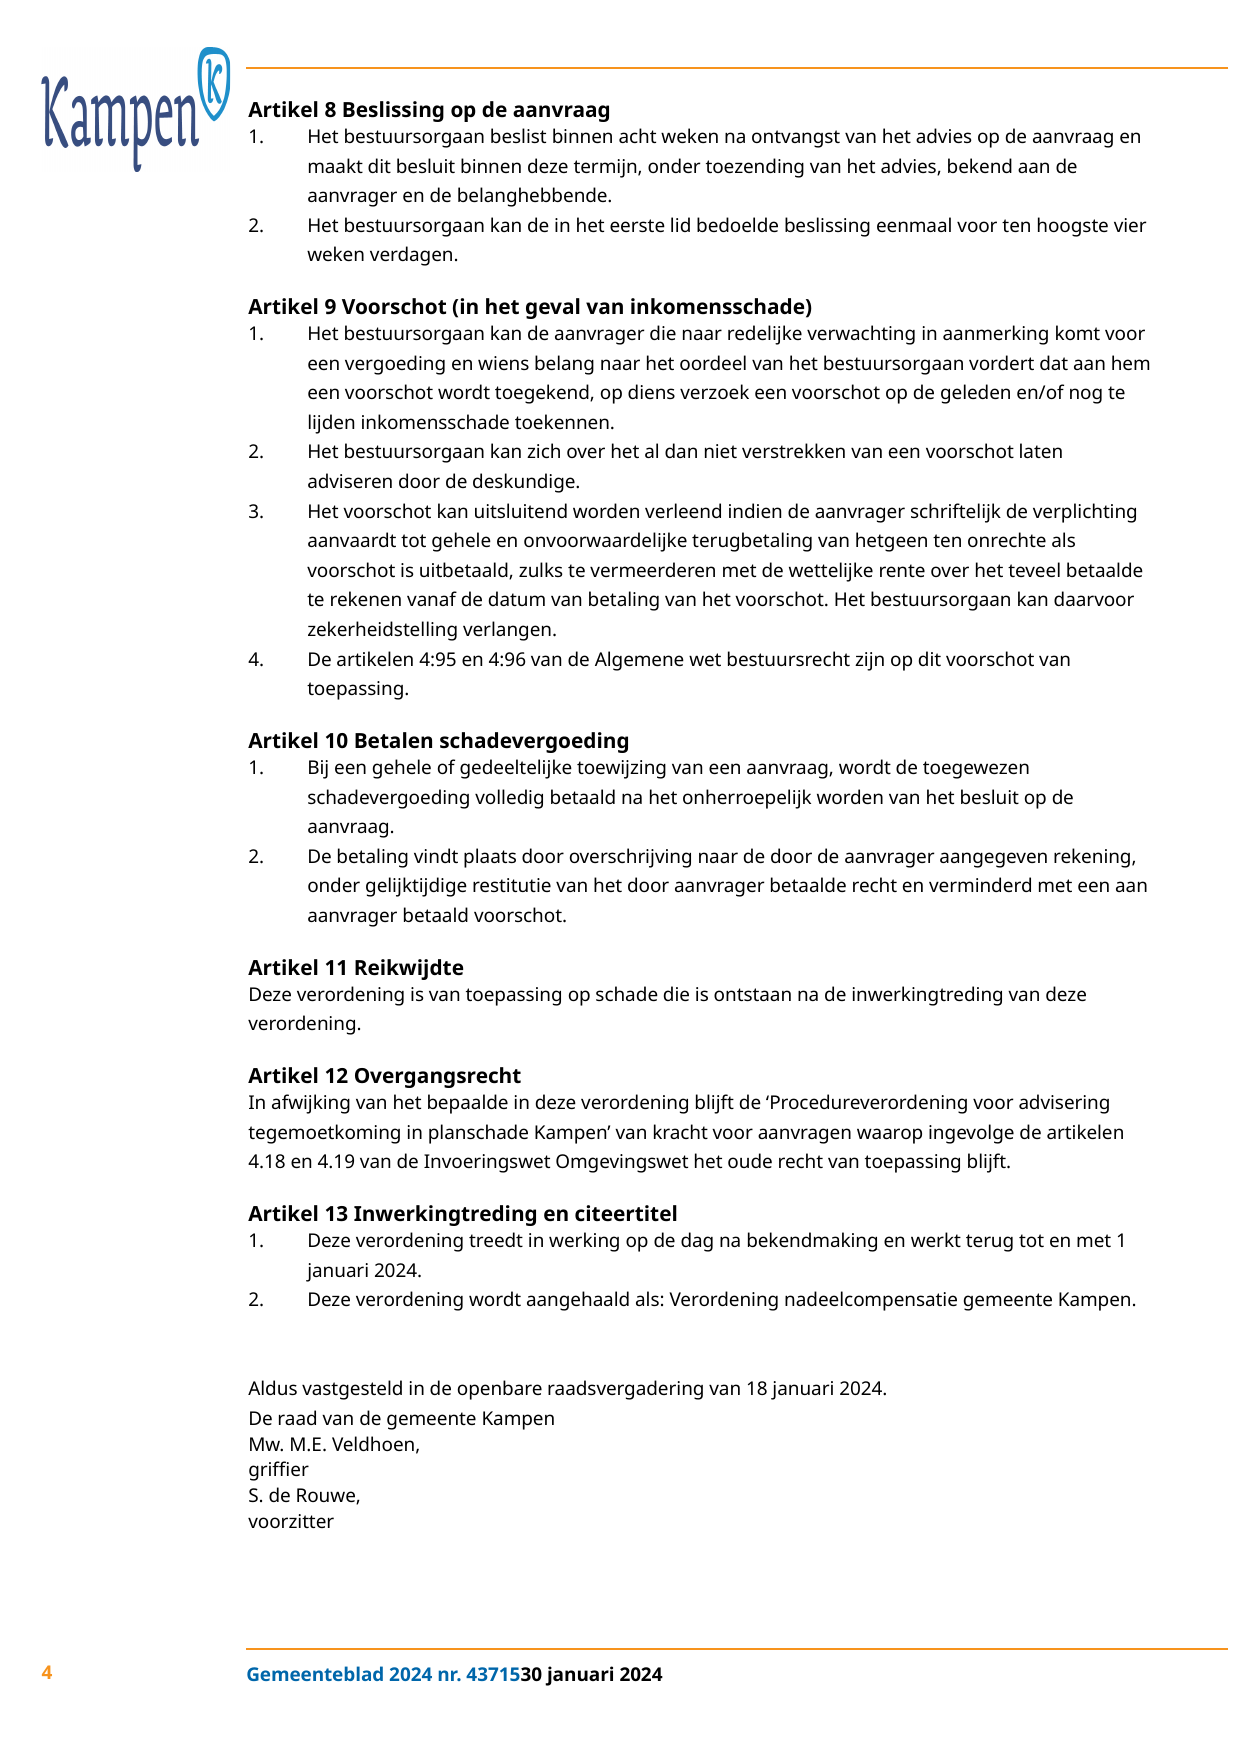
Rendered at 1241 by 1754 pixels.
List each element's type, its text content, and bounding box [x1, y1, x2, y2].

list Bij een gehele of gedeeltelijke toewijzing van een aanvraag, wordt de toegewezen schadevergoeding volledig betaald na het onherroepelijk worden van het besluit op de aanvraag. [248, 754, 1152, 839]
text Artikel 13 Inwerkingtreding en citeertitel [248, 1199, 1152, 1227]
text Mw. M.E. Veldhoen, [248, 1431, 1152, 1456]
list Het bestuursorgaan kan de aanvrager die naar redelijke verwachting in aanmerking komt voor een vergoeding en wiens belang naar het oordeel van het bestuursorgaan vordert dat aan hem een voorschot wordt toegekend, op diens verzoek een voorschot op de geleden en/of nog te lijden inkomensschade toekennen. [248, 320, 1152, 435]
text griffier [248, 1456, 1152, 1482]
list Het bestuursorgaan kan zich over het al dan niet verstrekken van een voorschot laten adviseren door de deskundige. [248, 439, 1152, 494]
list Het bestuursorgaan beslist binnen acht weken na ontvangst van het advies op de aanvraag en maakt dit besluit binnen deze termijn, onder toezending van het advies, bekend aan de aanvrager en de belanghebbende. [248, 123, 1152, 208]
text Artikel 11 Reikwijdte [248, 953, 1152, 981]
text Artikel 10 Betalen schadevergoeding [248, 726, 1152, 754]
text De raad van de gemeente Kampen [248, 1405, 1152, 1431]
picture [41, 47, 231, 172]
list Deze verordening wordt aangehaald als: Verordening nadeelcompensatie gemeente Kampen. [248, 1287, 1152, 1312]
list De artikelen 4:95 en 4:96 van de Algemene wet bestuursrecht zijn op dit voorschot van toepassing. [248, 646, 1152, 701]
text Deze verordening is van toepassing op schade die is ontstaan na de inwerkingtreding van deze verordening. [248, 981, 1152, 1036]
text S. de Rouwe, [248, 1482, 1152, 1508]
list Het bestuursorgaan kan de in het eerste lid bedoelde beslissing eenmaal voor ten hoogste vier weken verdagen. [248, 212, 1152, 267]
text In afwijking van het bepaalde in deze verordening blijft de ‘Procedureverordening voor advisering tegemoetkoming in planschade Kampen’ van kracht voor aanvragen waarop ingevolge de artikelen 4.18 en 4.19 van de Invoeringswet Omgevingswet het oude recht van toepassing blijft. [248, 1089, 1152, 1174]
list De betaling vindt plaats door overschrijving naar de door de aanvrager aangegeven rekening, onder gelijktijdige restitutie van het door aanvrager betaalde recht en verminderd met een aan aanvrager betaald voorschot. [248, 843, 1152, 928]
list Het voorschot kan uitsluitend worden verleend indien de aanvrager schriftelijk de verplichting aanvaardt tot gehele en onvoorwaardelijke terugbetaling van hetgeen ten onrechte als voorschot is uitbetaald, zulks te vermeerderen met de wettelijke rente over het teveel betaalde te rekenen vanaf de datum van betaling van het voorschot. Het bestuursorgaan kan daarvoor zekerheidstelling verlangen. [248, 498, 1152, 642]
text voorzitter [248, 1508, 1152, 1534]
text Aldus vastgesteld in de openbare raadsvergadering van 18 januari 2024. [248, 1375, 1152, 1401]
list Deze verordening treedt in werking op de dag na bekendmaking en werkt terug tot en met 1 januari 2024. [248, 1227, 1152, 1283]
text Artikel 12 Overgangsrecht [248, 1061, 1152, 1089]
text Artikel 9 Voorschot (in het geval van inkomensschade) [248, 292, 1152, 320]
text Artikel 8 Beslissing op de aanvraag [248, 95, 1152, 123]
